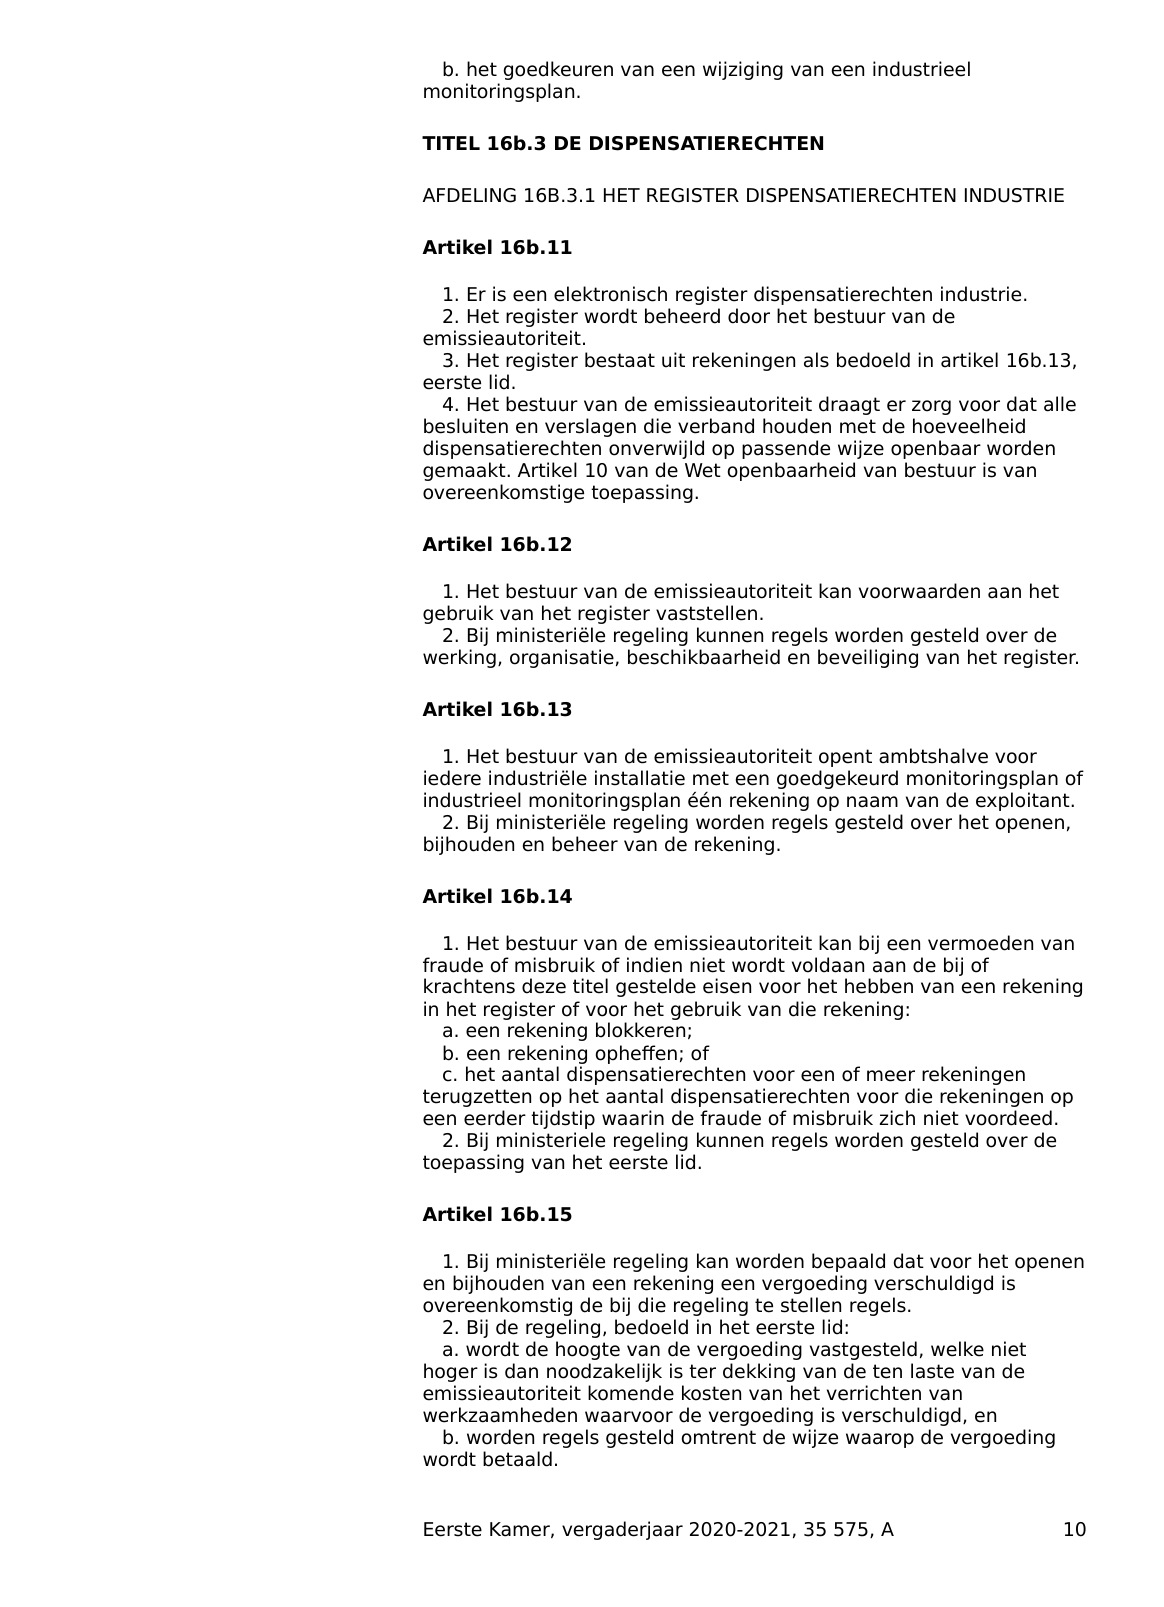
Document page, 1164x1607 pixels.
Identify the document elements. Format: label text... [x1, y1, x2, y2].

text 4. Het bestuur van de emissieautoriteit draagt er zorg voor dat alle besluiten en verslagen die verband houden met de hoeveelheid dispensatierechten onverwijld op passende wijze openbaar worden gemaakt. Artikel 10 van de Wet openbaarheid van bestuur is van overeenkomstige toepassing. [422, 394, 1087, 504]
text 1. Bij ministeriële regeling kan worden bepaald dat voor het openen en bijhouden van een rekening een vergoeding verschuldigd is overeenkomstig de bij die regeling te stellen regels. [422, 1251, 1087, 1317]
text b. een rekening opheffen; of [422, 1042, 1087, 1064]
text c. het aantal dispensatierechten voor een of meer rekeningen terugzetten op het aantal dispensatierechten voor die rekeningen op een eerder tijdstip waarin de fraude of misbruik zich niet voordeed. [422, 1064, 1087, 1130]
text 2. Bij de regeling, bedoeld in het eerste lid: [422, 1317, 1087, 1339]
subtitle AFDELING 16B.3.1 HET REGISTER DISPENSATIERECHTEN INDUSTRIE [422, 185, 1087, 207]
text 3. Het register bestaat uit rekeningen als bedoeld in artikel 16b.13, eerste lid. [422, 350, 1087, 394]
subtitle TITEL 16b.3 DE DISPENSATIERECHTEN [422, 133, 1087, 155]
text 1. Het bestuur van de emissieautoriteit kan voorwaarden aan het gebruik van het register vaststellen. [422, 581, 1087, 625]
text b. worden regels gesteld omtrent de wijze waarop de vergoeding wordt betaald. [422, 1427, 1087, 1471]
text 2. Het register wordt beheerd door het bestuur van de emissieautoriteit. [422, 306, 1087, 350]
text b. het goedkeuren van een wijziging van een industrieel monitoringsplan. [422, 59, 1087, 103]
subtitle Artikel 16b.15 [422, 1204, 1087, 1226]
text a. een rekening blokkeren; [422, 1020, 1087, 1042]
text 1. Er is een elektronisch register dispensatierechten industrie. [422, 284, 1087, 306]
subtitle Artikel 16b.14 [422, 886, 1087, 907]
subtitle Artikel 16b.12 [422, 534, 1087, 556]
text 1. Het bestuur van de emissieautoriteit opent ambtshalve voor iedere industriële installatie met een goedgekeurd monitoringsplan of industrieel monitoringsplan één rekening op naam van de exploitant. [422, 746, 1087, 812]
text a. wordt de hoogte van de vergoeding vastgesteld, welke niet hoger is dan noodzakelijk is ter dekking van de ten laste van de emissieautoriteit komende kosten van het verrichten van werkzaamheden waarvoor de vergoeding is verschuldigd, en [422, 1339, 1087, 1427]
text 1. Het bestuur van de emissieautoriteit kan bij een vermoeden van fraude of misbruik of indien niet wordt voldaan aan de bij of krachtens deze titel gestelde eisen voor het hebben van een rekening in het register of voor het gebruik van die rekening: [422, 932, 1087, 1020]
subtitle Artikel 16b.13 [422, 699, 1087, 721]
subtitle Artikel 16b.11 [422, 237, 1087, 259]
text 2. Bij ministeriele regeling kunnen regels worden gesteld over de toepassing van het eerste lid. [422, 1130, 1087, 1174]
text 2. Bij ministeriële regeling worden regels gesteld over het openen, bijhouden en beheer van de rekening. [422, 812, 1087, 856]
text 2. Bij ministeriële regeling kunnen regels worden gesteld over de werking, organisatie, beschikbaarheid en beveiliging van het register. [422, 625, 1087, 669]
